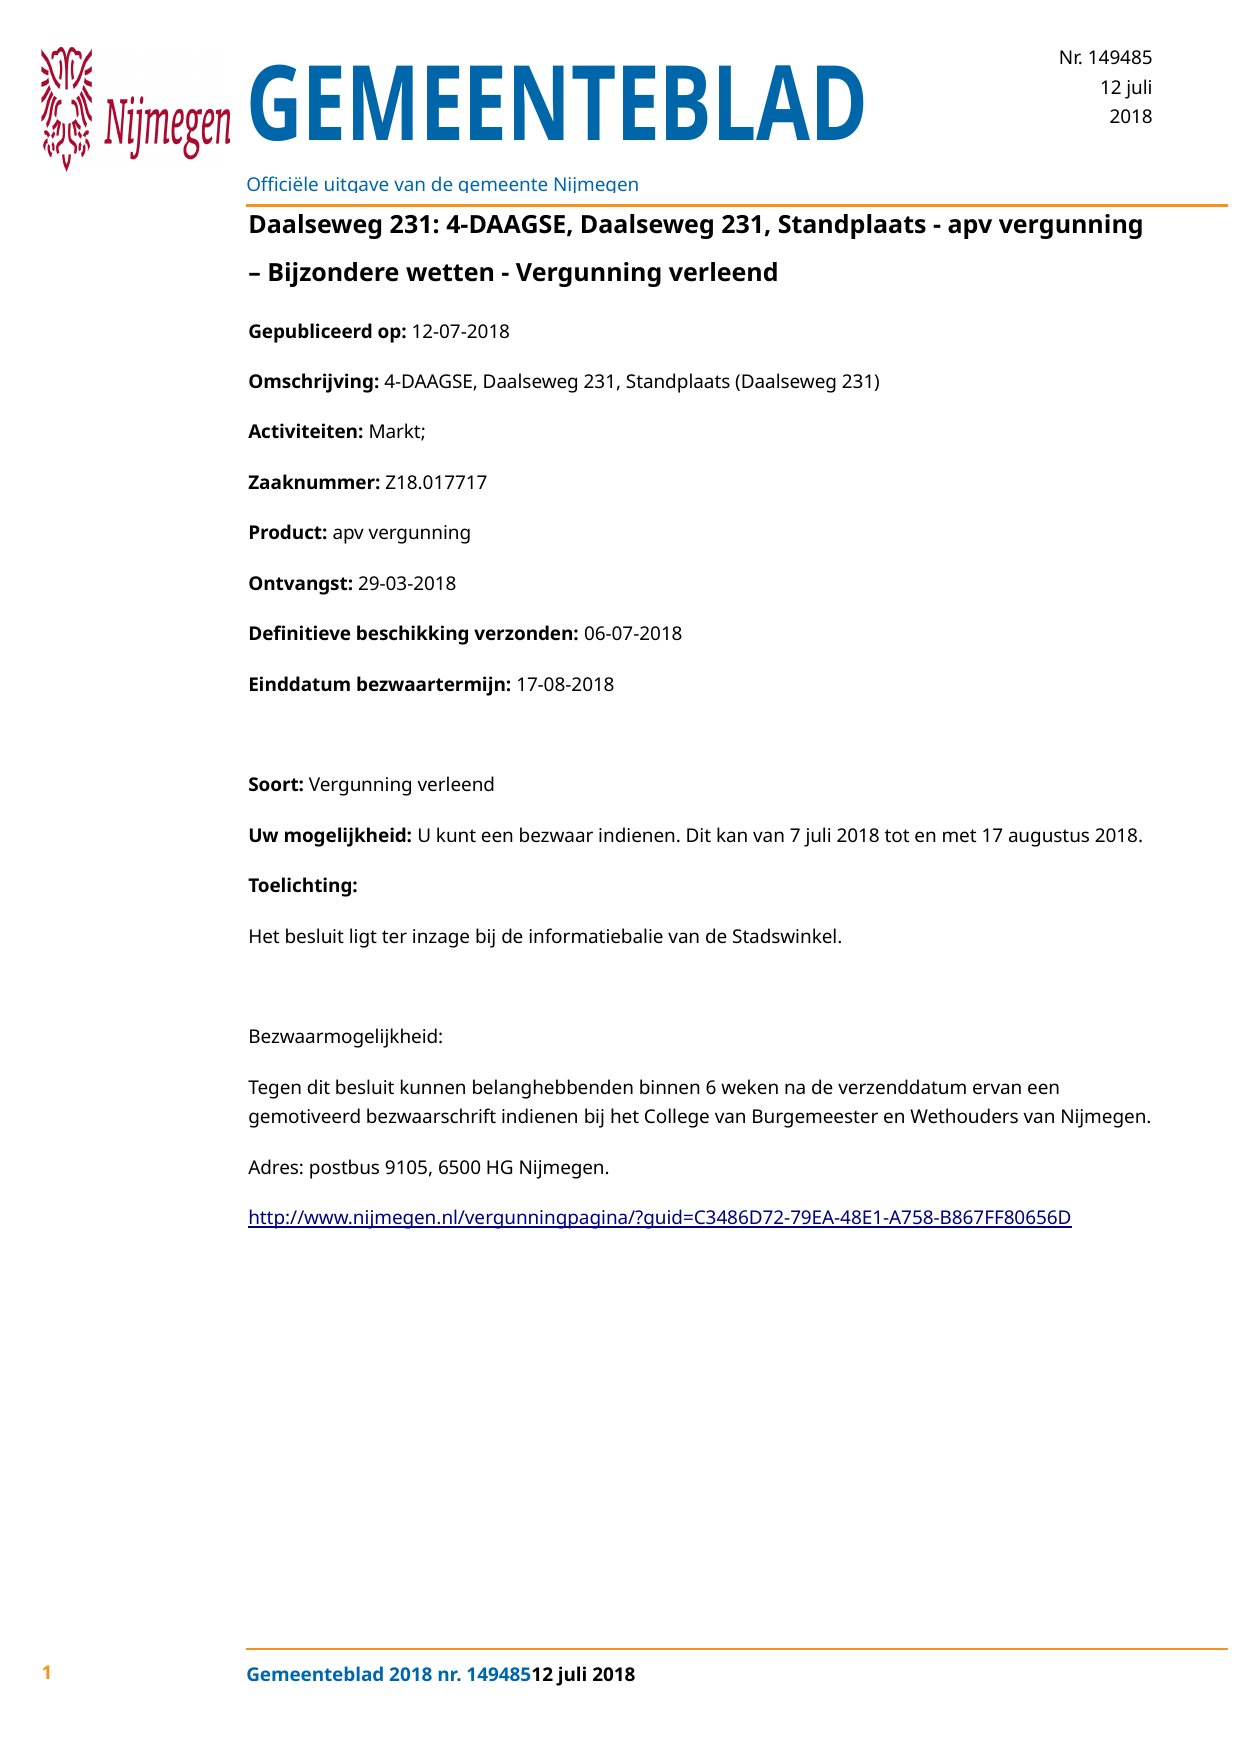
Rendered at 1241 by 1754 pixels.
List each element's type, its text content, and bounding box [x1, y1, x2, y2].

text Ontvangst: 29-03-2018 [248, 570, 1152, 596]
text http://www.nijmegen.nl/vergunningpagina/?guid=C3486D72-79EA-48E1-A758-B867FF80656D [248, 1204, 1152, 1230]
text Definitieve beschikking verzonden: 06-07-2018 [248, 620, 1152, 646]
text Zaaknummer: Z18.017717 [248, 469, 1152, 495]
text Uw mogelijkheid: U kunt een bezwaar indienen. Dit kan van 7 juli 2018 tot en met 17 augustus 2018. [248, 822, 1152, 848]
text Adres: postbus 9105, 6500 HG Nijmegen. [248, 1154, 1152, 1180]
text Soort: Vergunning verleend [248, 772, 1152, 797]
text Product: apv vergunning [248, 519, 1152, 545]
picture [41, 47, 231, 172]
text Activiteiten: Markt; [248, 419, 1152, 444]
text Het besluit ligt ter inzage bij de informatiebalie van de Stadswinkel. [248, 923, 1152, 949]
text Toelichting: [248, 872, 1152, 898]
text Omschrijving: 4-DAAGSE, Daalseweg 231, Standplaats (Daalseweg 231) [248, 368, 1152, 394]
text Gepubliceerd op: 12-07-2018 [248, 318, 1152, 344]
text Bezwaarmogelijkheid: [248, 1024, 1152, 1049]
text Einddatum bezwaartermijn: 17-08-2018 [248, 671, 1152, 697]
text Tegen dit besluit kunnen belanghebbenden binnen 6 weken na de verzenddatum ervan een gemotiveerd bezwaarschrift indienen bij het College van Burgemeester en Wethouders van Nijmegen. [248, 1074, 1152, 1129]
text Daalseweg 231: 4-DAAGSE, Daalseweg 231, Standplaats - apv vergunning – Bijzondere wetten - Vergunning verleend [248, 207, 1152, 288]
